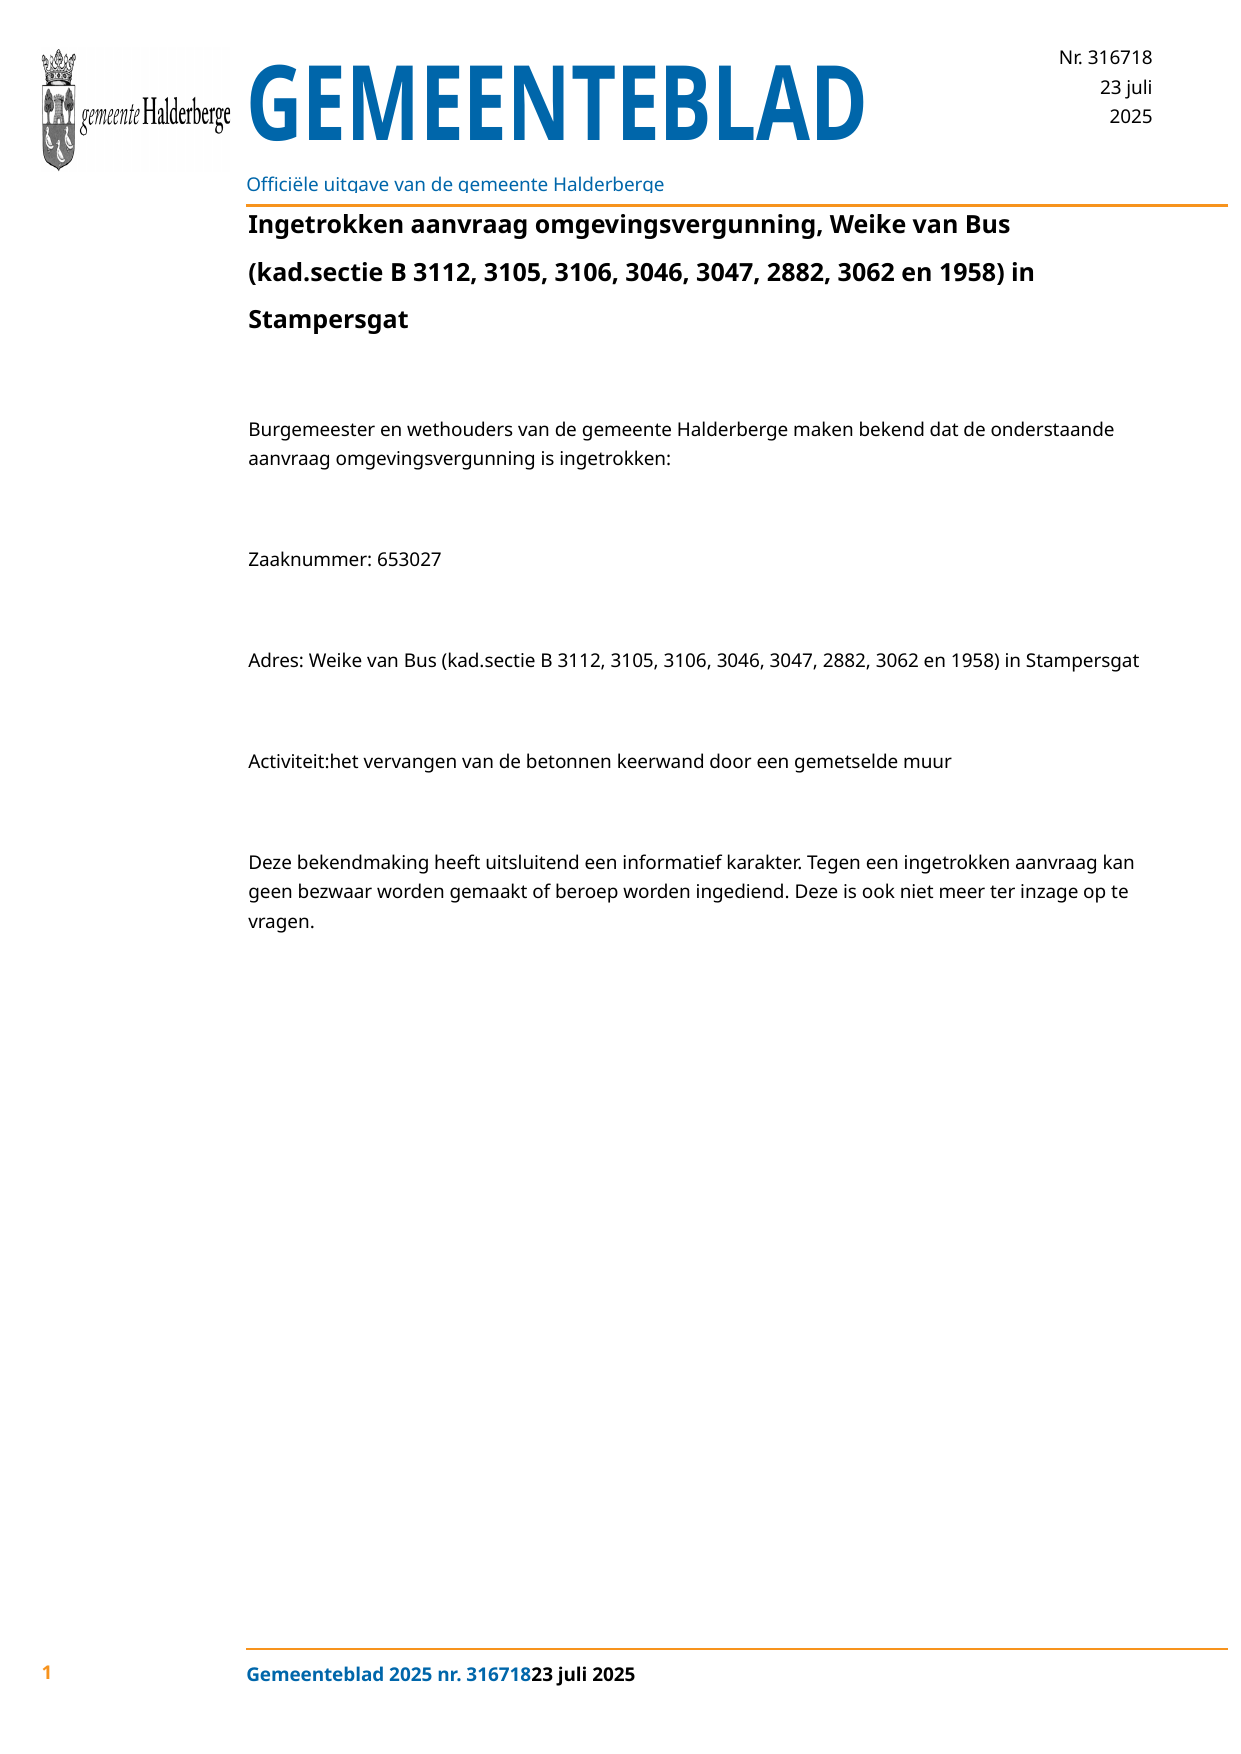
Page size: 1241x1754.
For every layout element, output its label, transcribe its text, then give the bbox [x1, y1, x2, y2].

text Burgemeester en wethouders van de gemeente Halderberge maken bekend dat de onderstaande aanvraag omgevingsvergunning is ingetrokken: [248, 416, 1152, 471]
text Ingetrokken aanvraag omgevingsvergunning, Weike van Bus (kad.sectie B 3112, 3105, 3106, 3046, 3047, 2882, 3062 en 1958) in Stampersgat [248, 207, 1152, 336]
picture [41, 47, 231, 172]
text Activiteit:het vervangen van de betonnen keerwand door een gemetselde muur [248, 748, 1152, 774]
text Zaaknummer: 653027 [248, 546, 1152, 572]
text Adres: Weike van Bus (kad.sectie B 3112, 3105, 3106, 3046, 3047, 2882, 3062 en 1958) in Stampersgat [248, 647, 1152, 673]
text Deze bekendmaking heeft uitsluitend een informatief karakter. Tegen een ingetrokken aanvraag kan geen bezwaar worden gemaakt of beroep worden ingediend. Deze is ook niet meer ter inzage op te vragen. [248, 849, 1152, 934]
